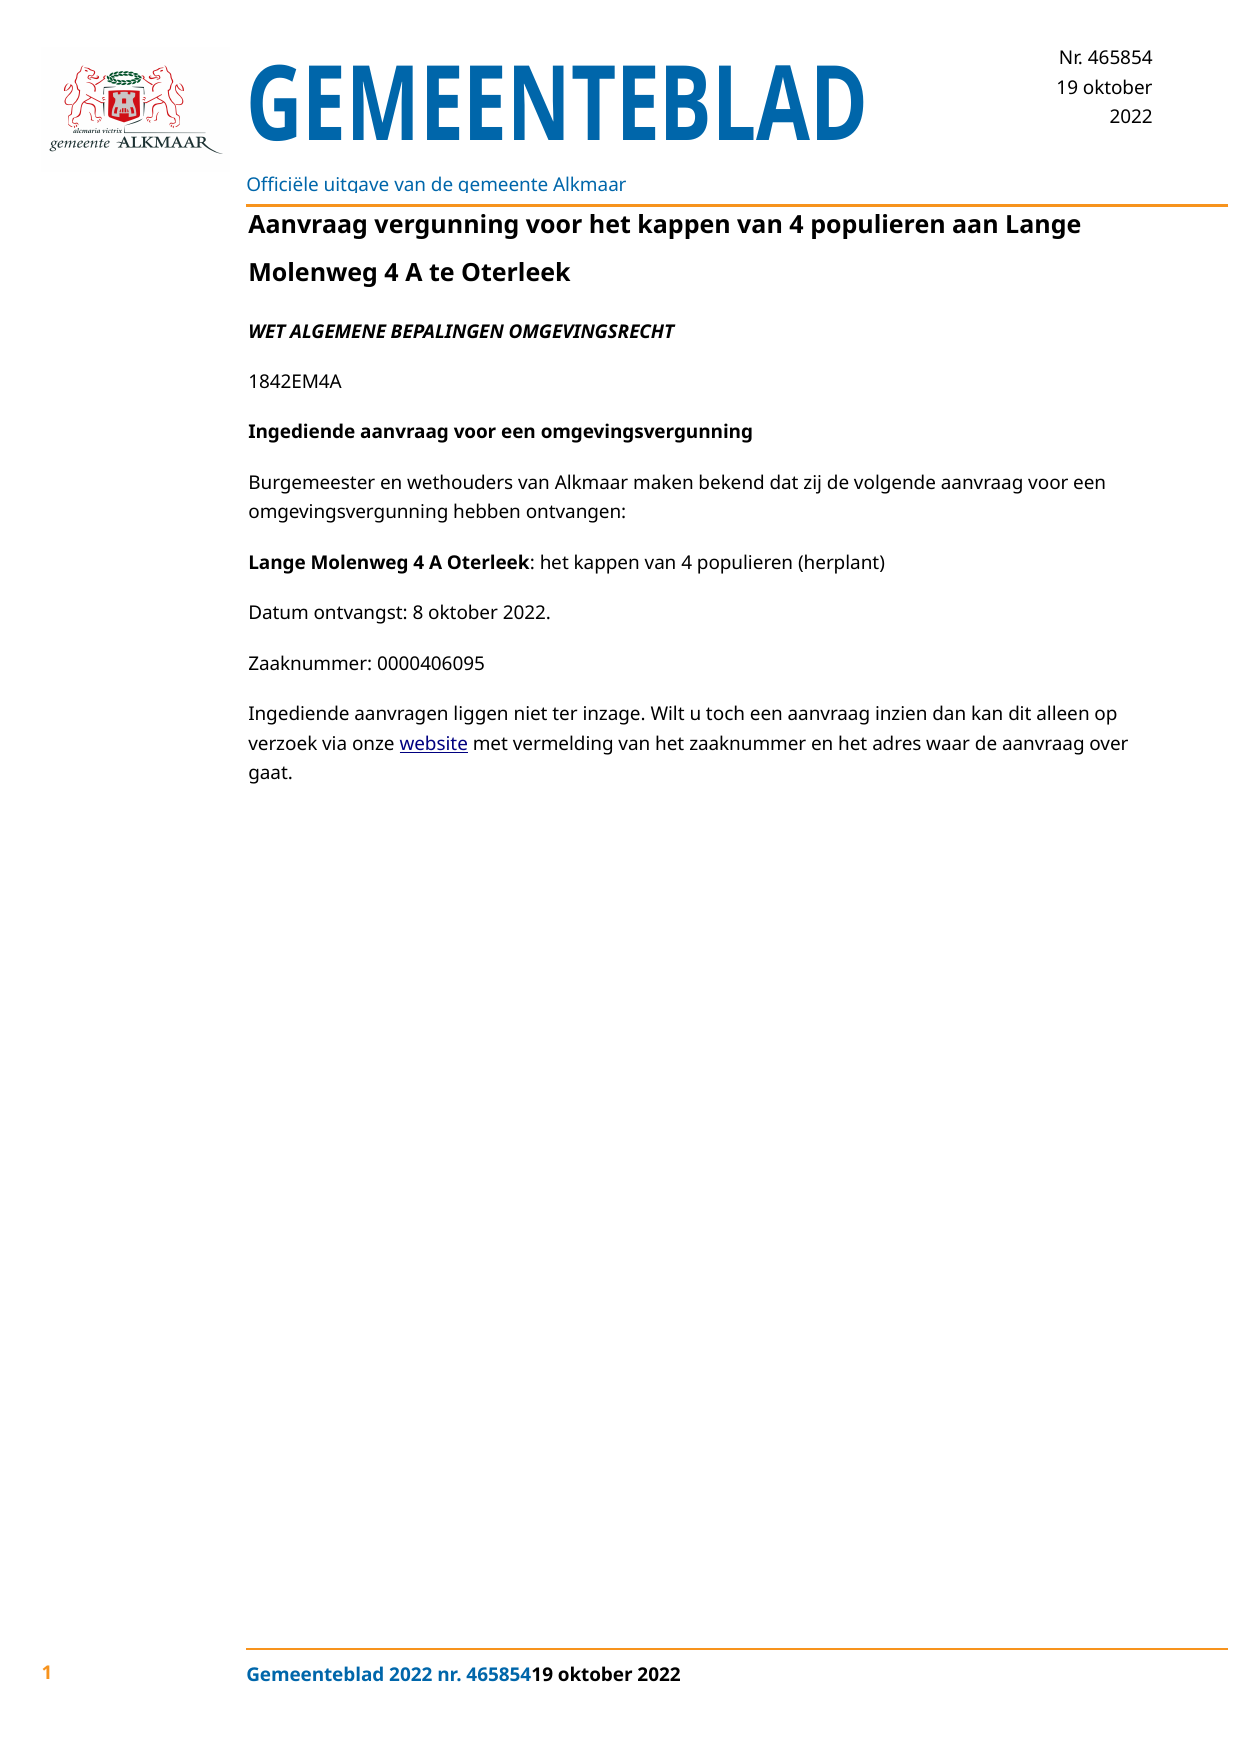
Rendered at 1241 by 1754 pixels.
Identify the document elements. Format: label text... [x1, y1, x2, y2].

text Aanvraag vergunning voor het kappen van 4 populieren aan Lange Molenweg 4 A te Oterleek [248, 207, 1152, 288]
text Lange Molenweg 4 A Oterleek: het kappen van 4 populieren (herplant) [248, 549, 1152, 575]
text Ingediende aanvragen liggen niet ter inzage. Wilt u toch een aanvraag inzien dan kan dit alleen op verzoek via onze website met vermelding van het zaaknummer en het adres waar de aanvraag over gaat. [248, 700, 1152, 785]
text Datum ontvangst: 8 oktober 2022. [248, 599, 1152, 625]
text Burgemeester en wethouders van Alkmaar maken bekend dat zij de volgende aanvraag voor een omgevingsvergunning hebben ontvangen: [248, 469, 1152, 524]
text WET ALGEMENE BEPALINGEN OMGEVINGSRECHT [248, 318, 1152, 344]
text 1842EM4A [248, 368, 1152, 394]
text Zaaknummer: 0000406095 [248, 650, 1152, 676]
picture [41, 47, 231, 172]
text Ingediende aanvraag voor een omgevingsvergunning [248, 419, 1152, 444]
